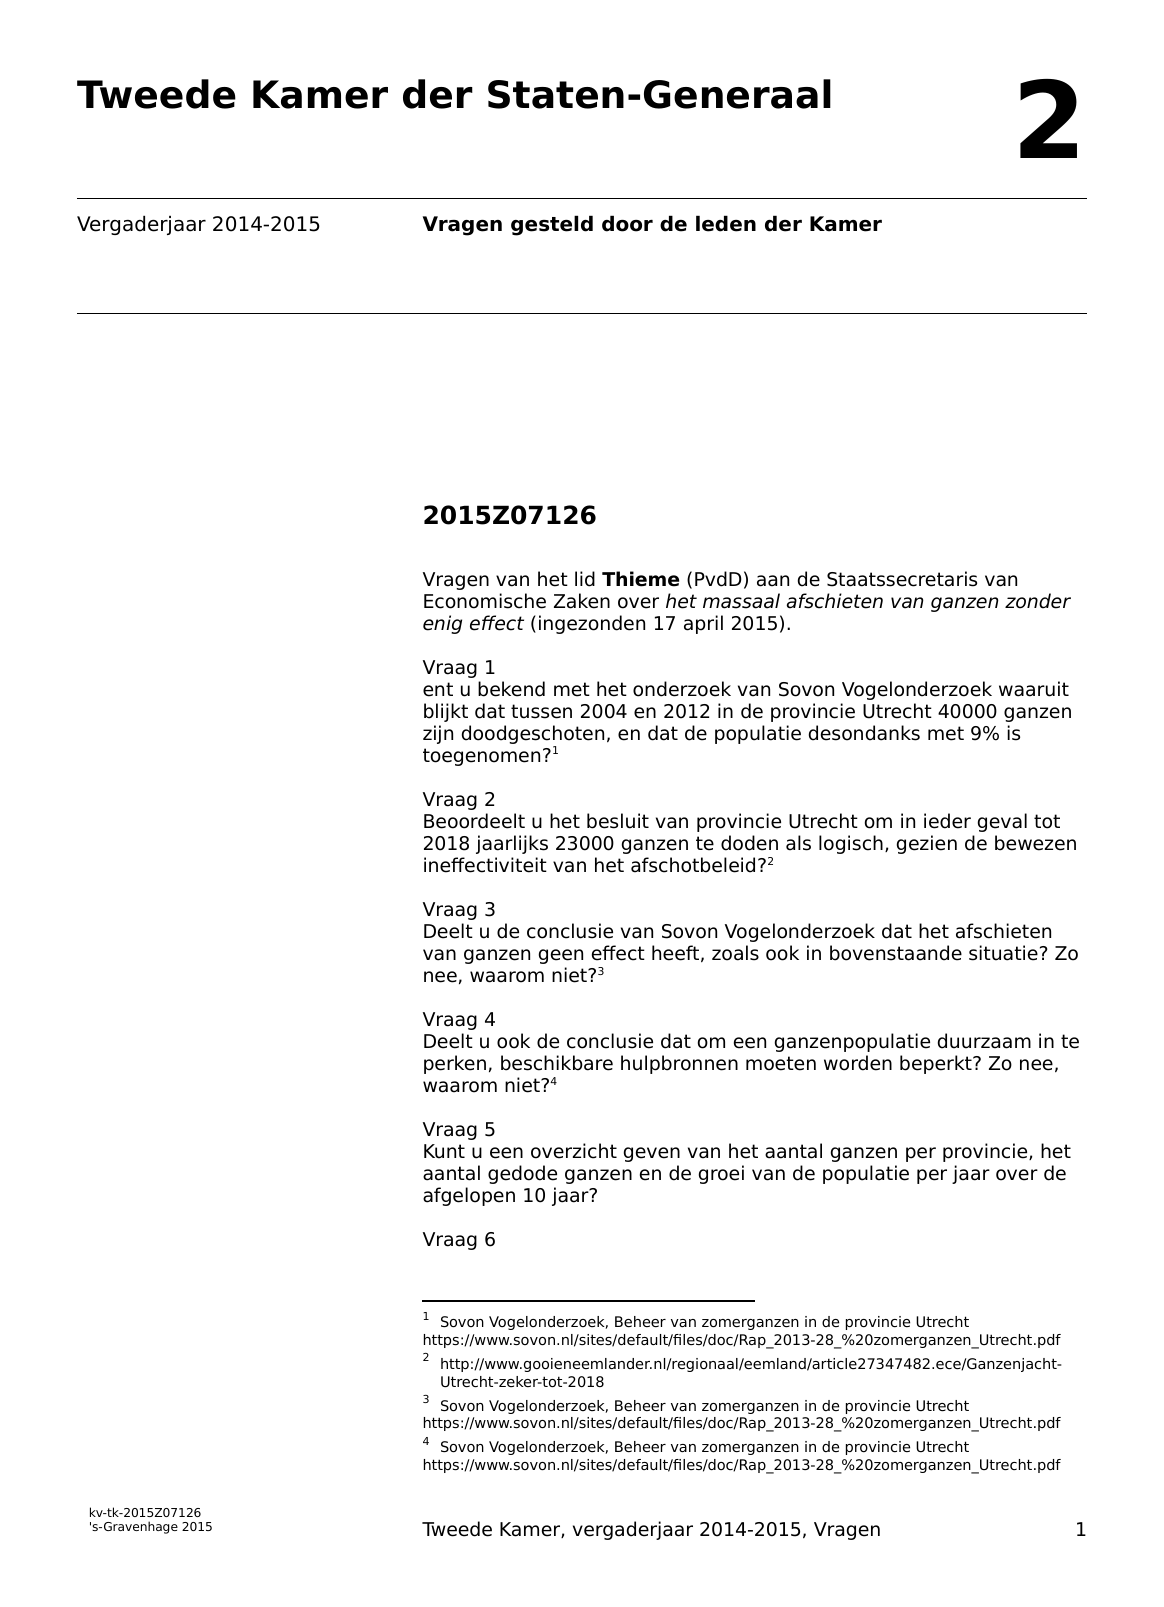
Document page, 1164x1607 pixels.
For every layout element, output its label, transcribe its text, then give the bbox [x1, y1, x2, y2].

text http://www.gooieneemlander.nl/regionaal/eemland/article27347482.ece/Ganzenjacht-Utrecht-zeker-tot-2018 [422, 1352, 1087, 1391]
text Sovon Vogelonderzoek, Beheer van zomerganzen in de provincie Utrecht [422, 1435, 1087, 1457]
table_cell Vragen gesteld door de leden der Kamer [422, 199, 1087, 313]
text ent u bekend met het onderzoek van Sovon Vogelonderzoek waaruit blijkt dat tussen 2004 en 2012 in de provincie Utrecht 40000 ganzen zijn doodgeschoten, en dat de populatie desondanks met 9% is toegenomen? [422, 679, 1087, 767]
text https://www.sovon.nl/sites/default/files/doc/Rap_2013-28_%20zomerganzen_Utrecht.pdf [422, 1457, 1087, 1474]
text Kunt u een overzicht geven van het aantal ganzen per provincie, het aantal gedode ganzen en de groei van de populatie per jaar over de afgelopen 10 jaar? [422, 1141, 1087, 1207]
text Vragen van het lid Thieme (PvdD) aan de Staatssecretaris van Economische Zaken over het massaal afschieten van ganzen zonder enig effect (ingezonden 17 april 2015). [422, 569, 1087, 635]
text Vraag 2 [422, 789, 1087, 811]
text Vraag 6 [422, 1229, 1087, 1251]
text Beoordeelt u het besluit van provincie Utrecht om in ieder geval tot 2018 jaarlijks 23000 ganzen te doden als logisch, gezien de bewezen ineffectiviteit van het afschotbeleid? [422, 811, 1087, 877]
text Deelt u de conclusie van Sovon Vogelonderzoek dat het afschieten van ganzen geen effect heeft, zoals ook in bovenstaande situatie? Zo nee, waarom niet? [422, 921, 1087, 987]
text 's-Gravenhage 2015 [88, 1520, 323, 1534]
table_header Tweede Kamer der Staten-Generaal [77, 59, 886, 198]
table_cell Vergaderjaar 2014-2015 [77, 199, 422, 313]
text kv-tk-2015Z07126 [88, 1506, 323, 1520]
text Vraag 3 [422, 899, 1087, 921]
text Sovon Vogelonderzoek, Beheer van zomerganzen in de provincie Utrecht [422, 1310, 1087, 1332]
text https://www.sovon.nl/sites/default/files/doc/Rap_2013-28_%20zomerganzen_Utrecht.pdf [422, 1416, 1087, 1432]
text Vraag 5 [422, 1119, 1087, 1141]
text https://www.sovon.nl/sites/default/files/doc/Rap_2013-28_%20zomerganzen_Utrecht.pdf [422, 1332, 1087, 1349]
table_header 2 [886, 59, 1087, 198]
text Vraag 1 [422, 657, 1087, 679]
text Vraag 4 [422, 1009, 1087, 1031]
text Sovon Vogelonderzoek, Beheer van zomerganzen in de provincie Utrecht [422, 1393, 1087, 1416]
text Deelt u ook de conclusie dat om een ganzenpopulatie duurzaam in te perken, beschikbare hulpbronnen moeten worden beperkt? Zo nee, waarom niet? [422, 1031, 1087, 1097]
text 2015Z07126 [422, 501, 1087, 531]
